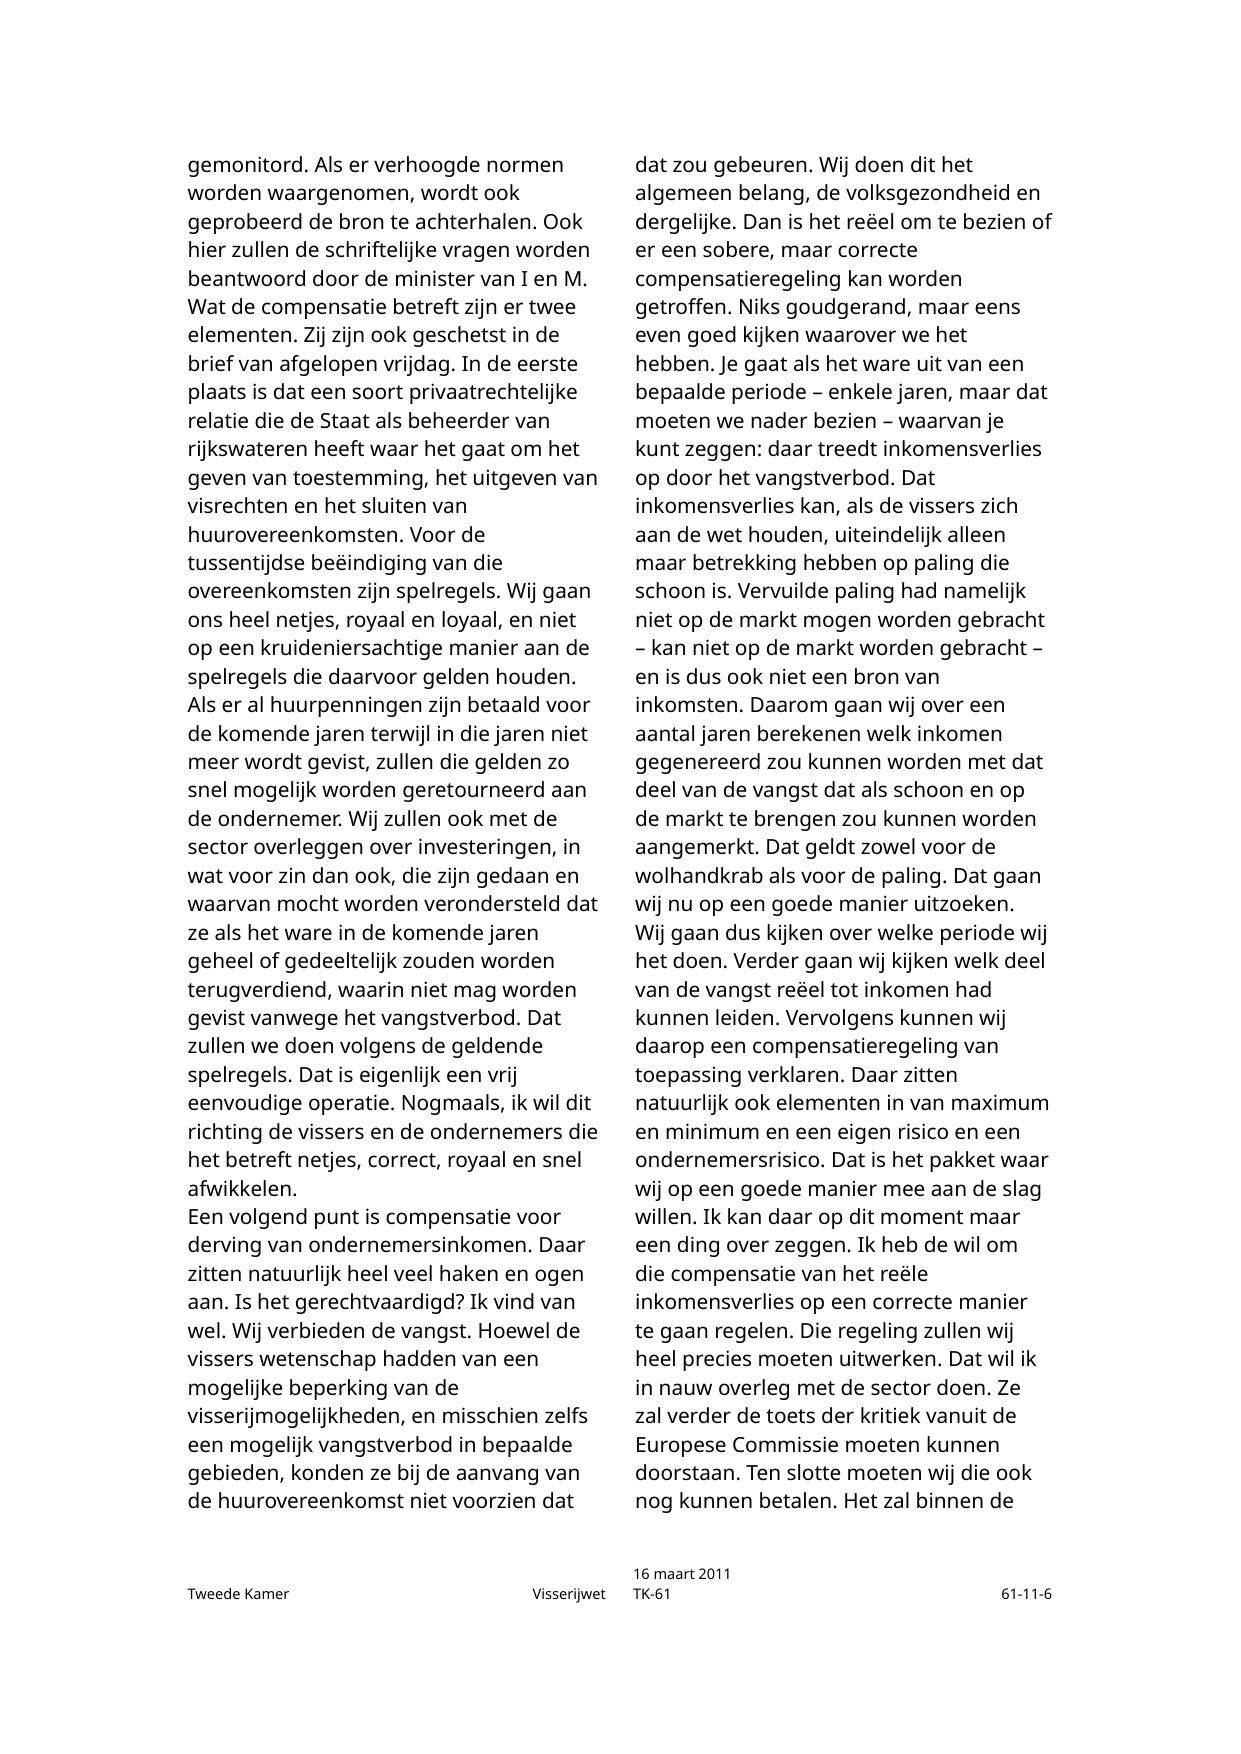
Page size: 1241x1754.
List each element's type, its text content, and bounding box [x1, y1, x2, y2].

text Een volgend punt is compensatie voor derving van ondernemersinkomen. Daar zitten natuurlijk heel veel haken en ogen aan. Is het gerechtvaardigd? Ik vind van wel. Wij verbieden de vangst. Hoewel de vissers wetenschap hadden van een mogelijke beperking van de visserijmogelijkheden, en misschien zelfs een mogelijk vangstverbod in bepaalde gebieden, konden ze bij de aanvang van de huurovereenkomst niet voorzien dat [187, 1202, 605, 1515]
text gemonitord. Als er verhoogde normen worden waargenomen, wordt ook geprobeerd de bron te achterhalen. Ook hier zullen de schriftelijke vragen worden beantwoord door de minister van I en M. [187, 150, 605, 292]
text dat zou gebeuren. Wij doen dit het algemeen belang, de volksgezondheid en dergelijke. Dan is het reëel om te bezien of er een sobere, maar correcte compensatieregeling kan worden getroffen. Niks goudgerand, maar eens even goed kijken waarover we het hebben. Je gaat als het ware uit van een bepaalde periode – enkele jaren, maar dat moeten we nader bezien – waarvan je kunt zeggen: daar treedt inkomensverlies op door het vangstverbod. Dat inkomensverlies kan, als de vissers zich aan de wet houden, uiteindelijk alleen maar betrekking hebben op paling die schoon is. Vervuilde paling had namelijk niet op de markt mogen worden gebracht – kan niet op de markt worden gebracht – en is dus ook niet een bron van inkomsten. Daarom gaan wij over een aantal jaren berekenen welk inkomen gegenereerd zou kunnen worden met dat deel van de vangst dat als schoon en op de markt te brengen zou kunnen worden aangemerkt. Dat geldt zowel voor de wolhandkrab als voor de paling. Dat gaan wij nu op een goede manier uitzoeken. [635, 150, 1053, 918]
text Wat de compensatie betreft zijn er twee elementen. Zij zijn ook geschetst in de brief van afgelopen vrijdag. In de eerste plaats is dat een soort privaatrechtelijke relatie die de Staat als beheerder van rijkswateren heeft waar het gaat om het geven van toestemming, het uitgeven van visrechten en het sluiten van huurovereenkomsten. Voor de tussentijdse beëindiging van die overeenkomsten zijn spelregels. Wij gaan ons heel netjes, royaal en loyaal, en niet op een kruideniersachtige manier aan de spelregels die daarvoor gelden houden. Als er al huurpenningen zijn betaald voor de komende jaren terwijl in die jaren niet meer wordt gevist, zullen die gelden zo snel mogelijk worden geretourneerd aan de ondernemer. Wij zullen ook met de sector overleggen over investeringen, in wat voor zin dan ook, die zijn gedaan en waarvan mocht worden verondersteld dat ze als het ware in de komende jaren geheel of gedeeltelijk zouden worden terugverdiend, waarin niet mag worden gevist vanwege het vangstverbod. Dat zullen we doen volgens de geldende spelregels. Dat is eigenlijk een vrij eenvoudige operatie. Nogmaals, ik wil dit richting de vissers en de ondernemers die het betreft netjes, correct, royaal en snel afwikkelen. [187, 292, 605, 1202]
text Wij gaan dus kijken over welke periode wij het doen. Verder gaan wij kijken welk deel van de vangst reëel tot inkomen had kunnen leiden. Vervolgens kunnen wij daarop een compensatieregeling van toepassing verklaren. Daar zitten natuurlijk ook elementen in van maximum en minimum en een eigen risico en een ondernemersrisico. Dat is het pakket waar wij op een goede manier mee aan de slag willen. Ik kan daar op dit moment maar een ding over zeggen. Ik heb de wil om die compensatie van het reële inkomensverlies op een correcte manier te gaan regelen. Die regeling zullen wij heel precies moeten uitwerken. Dat wil ik in nauw overleg met de sector doen. Ze zal verder de toets der kritiek vanuit de Europese Commissie moeten kunnen doorstaan. Ten slotte moeten wij die ook nog kunnen betalen. Het zal binnen de [635, 918, 1053, 1515]
